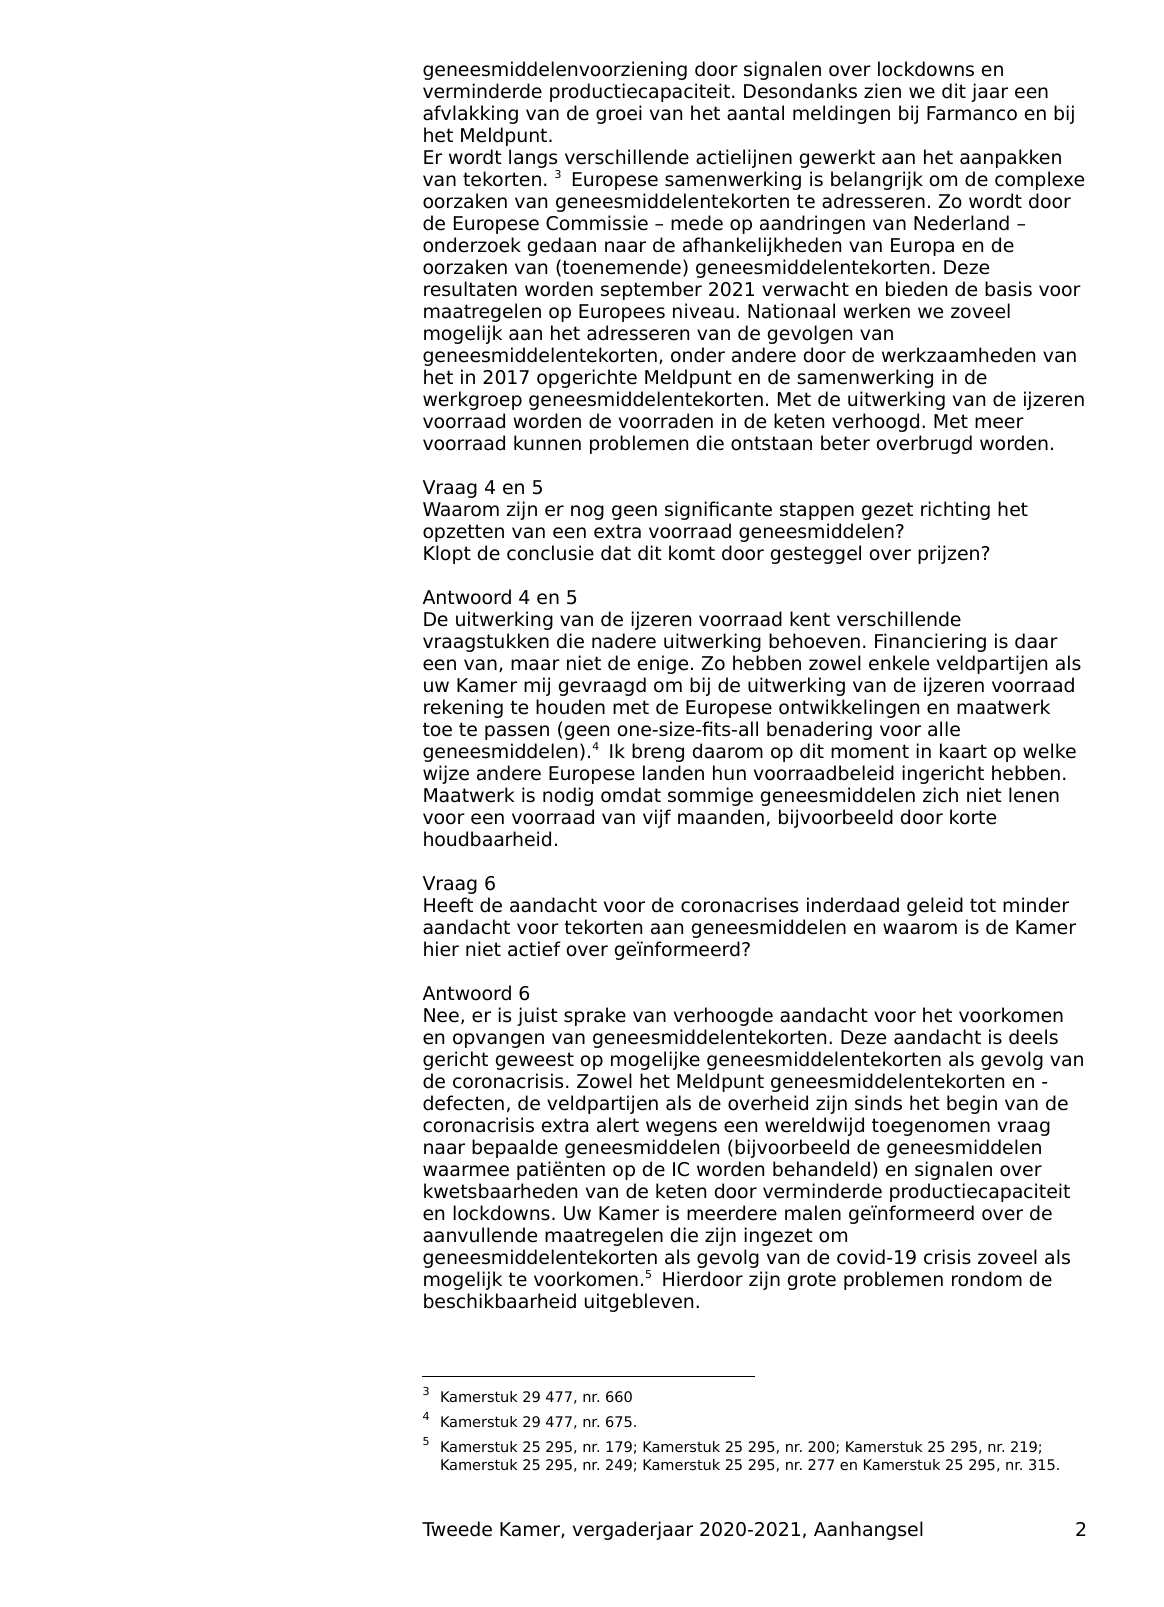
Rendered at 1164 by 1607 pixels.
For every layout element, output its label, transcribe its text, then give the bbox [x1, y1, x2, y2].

text Klopt de conclusie dat dit komt door gesteggel over prijzen? [422, 543, 1087, 565]
text Er wordt langs verschillende actielijnen gewerkt aan het aanpakken van tekorten. Europese samenwerking is belangrijk om de complexe oorzaken van geneesmiddelentekorten te adresseren. Zo wordt door de Europese Commissie – mede op aandringen van Nederland – onderzoek gedaan naar de afhankelijkheden van Europa en de oorzaken van (toenemende) geneesmiddelentekorten. Deze resultaten worden september 2021 verwacht en bieden de basis voor maatregelen op Europees niveau. Nationaal werken we zoveel mogelijk aan het adresseren van de gevolgen van geneesmiddelentekorten, onder andere door de werkzaamheden van het in 2017 opgerichte Meldpunt en de samenwerking in de werkgroep geneesmiddelentekorten. Met de uitwerking van de ijzeren voorraad worden de voorraden in de keten verhoogd. Met meer voorraad kunnen problemen die ontstaan beter overbrugd worden. [422, 147, 1087, 455]
text geneesmiddelenvoorziening door signalen over lockdowns en verminderde productiecapaciteit. Desondanks zien we dit jaar een afvlakking van de groei van het aantal meldingen bij Farmanco en bij het Meldpunt. [422, 59, 1087, 147]
text Heeft de aandacht voor de coronacrises inderdaad geleid tot minder aandacht voor tekorten aan geneesmiddelen en waarom is de Kamer hier niet actief over geïnformeerd? [422, 895, 1087, 961]
text Waarom zijn er nog geen significante stappen gezet richting het opzetten van een extra voorraad geneesmiddelen? [422, 499, 1087, 543]
text Vraag 4 en 5 [422, 477, 1087, 499]
text De uitwerking van de ijzeren voorraad kent verschillende vraagstukken die nadere uitwerking behoeven. Financiering is daar een van, maar niet de enige. Zo hebben zowel enkele veldpartijen als uw Kamer mij gevraagd om bij de uitwerking van de ijzeren voorraad rekening te houden met de Europese ontwikkelingen en maatwerk toe te passen (geen one-size-fits-all benadering voor alle geneesmiddelen). Ik breng daarom op dit moment in kaart op welke wijze andere Europese landen hun voorraadbeleid ingericht hebben. Maatwerk is nodig omdat sommige geneesmiddelen zich niet lenen voor een voorraad van vijf maanden, bijvoorbeeld door korte houdbaarheid. [422, 609, 1087, 851]
text Kamerstuk 25 295, nr. 179; Kamerstuk 25 295, nr. 200; Kamerstuk 25 295, nr. 219; Kamerstuk 25 295, nr. 249; Kamerstuk 25 295, nr. 277 en Kamerstuk 25 295, nr. 315. [422, 1435, 1087, 1474]
text Antwoord 6 [422, 983, 1087, 1005]
text Kamerstuk 29 477, nr. 675. [422, 1410, 1087, 1432]
text Nee, er is juist sprake van verhoogde aandacht voor het voorkomen en opvangen van geneesmiddelentekorten. Deze aandacht is deels gericht geweest op mogelijke geneesmiddelentekorten als gevolg van de coronacrisis. Zowel het Meldpunt geneesmiddelentekorten en -defecten, de veldpartijen als de overheid zijn sinds het begin van de coronacrisis extra alert wegens een wereldwijd toegenomen vraag naar bepaalde geneesmiddelen (bijvoorbeeld de geneesmiddelen waarmee patiënten op de IC worden behandeld) en signalen over kwetsbaarheden van de keten door verminderde productiecapaciteit en lockdowns. Uw Kamer is meerdere malen geïnformeerd over de aanvullende maatregelen die zijn ingezet om geneesmiddelentekorten als gevolg van de covid-19 crisis zoveel als mogelijk te voorkomen. Hierdoor zijn grote problemen rondom de beschikbaarheid uitgebleven. [422, 1005, 1087, 1313]
text Kamerstuk 29 477, nr. 660 [422, 1385, 1087, 1407]
text Vraag 6 [422, 873, 1087, 895]
text Antwoord 4 en 5 [422, 587, 1087, 609]
